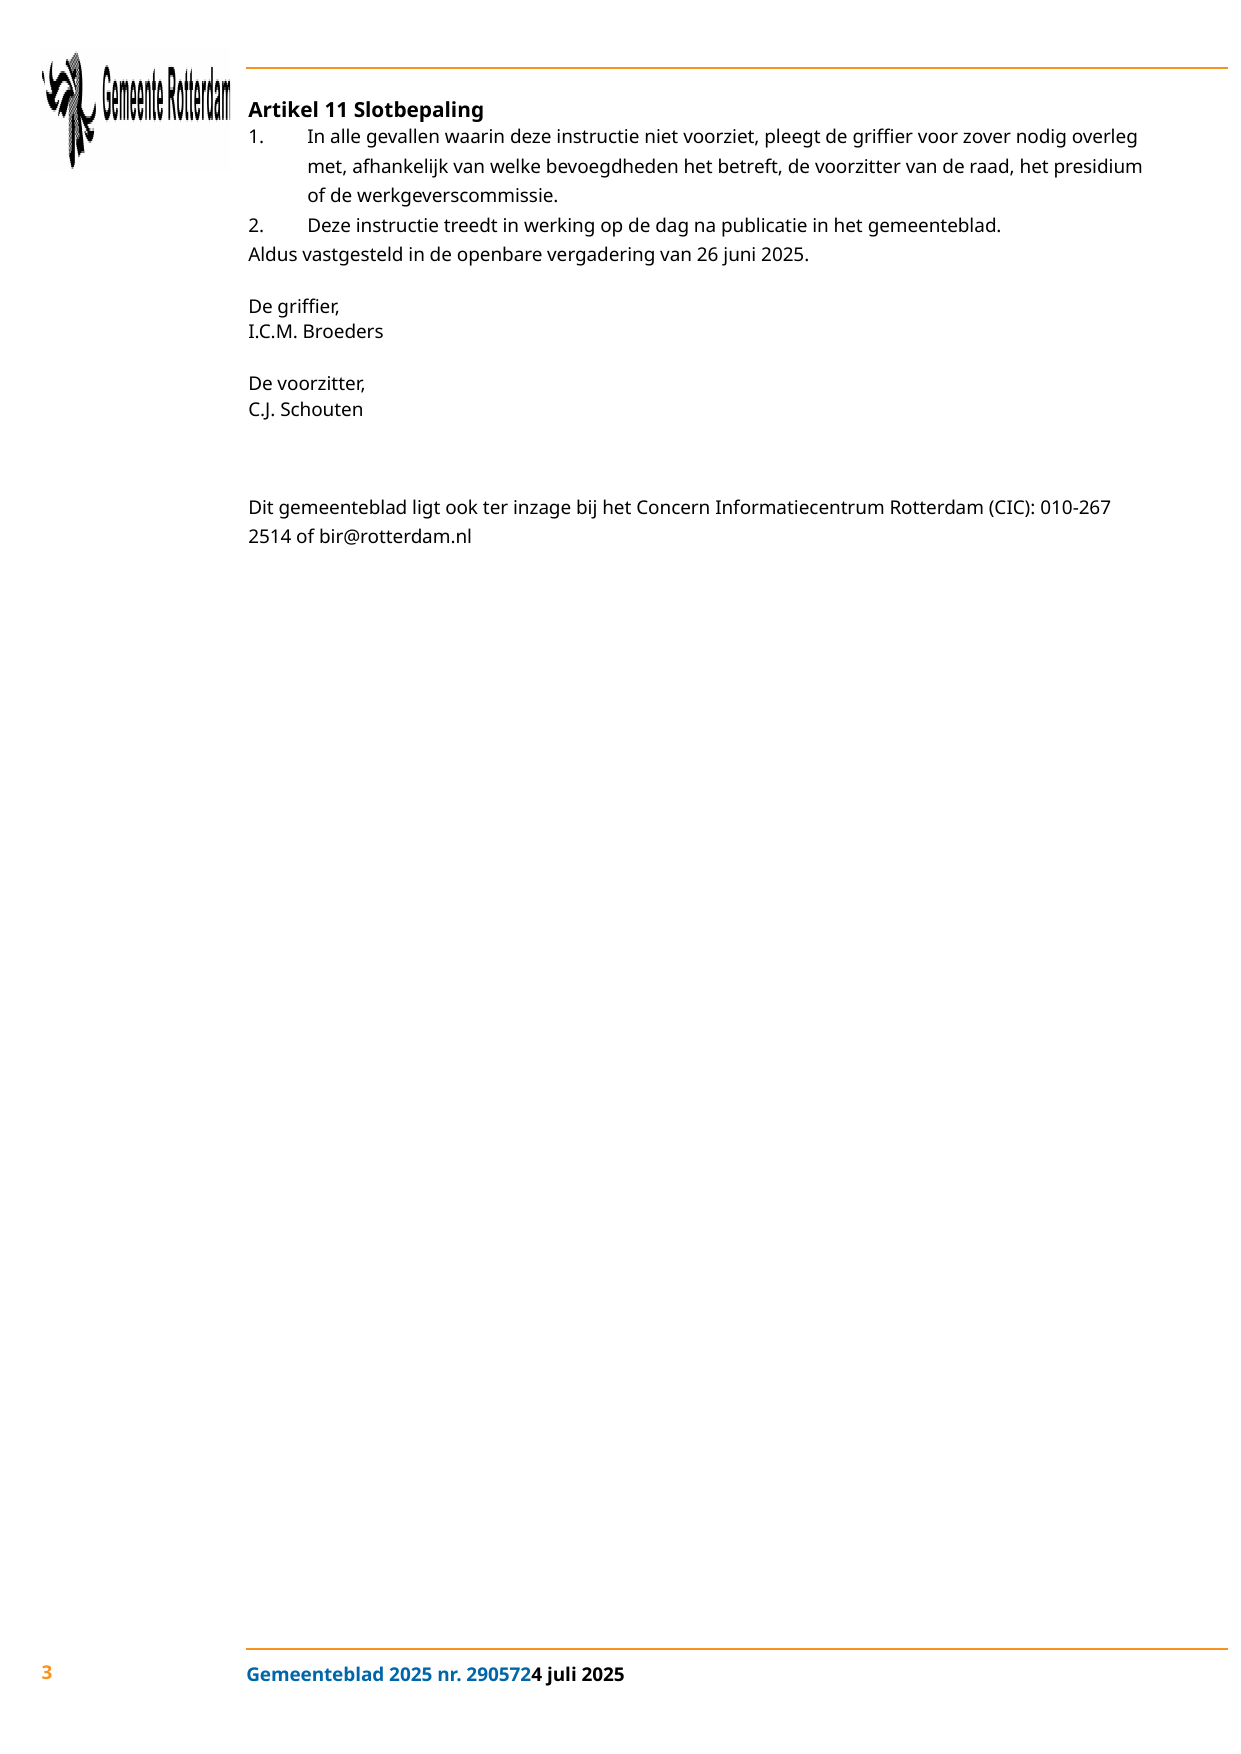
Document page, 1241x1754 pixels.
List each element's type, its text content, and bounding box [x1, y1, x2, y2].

text Aldus vastgesteld in de openbare vergadering van 26 juni 2025. [248, 242, 1152, 267]
text De griffier, [248, 293, 1152, 319]
text Artikel 11 Slotbepaling [248, 95, 1152, 123]
text I.C.M. Broeders [248, 319, 1152, 344]
list In alle gevallen waarin deze instructie niet voorziet, pleegt de griffier voor zover nodig overleg met, afhankelijk van welke bevoegdheden het betreft, de voorzitter van de raad, het presidium of de werkgeverscommissie. [248, 123, 1152, 208]
list Deze instructie treedt in werking op de dag na publicatie in het gemeenteblad. [248, 212, 1152, 238]
text C.J. Schouten [248, 396, 1152, 422]
text De voorzitter, [248, 370, 1152, 396]
text Dit gemeenteblad ligt ook ter inzage bij het Concern Informatiecentrum Rotterdam (CIC): 010-267 2514 of bir@rotterdam.nl [248, 494, 1152, 549]
picture [41, 47, 231, 172]
